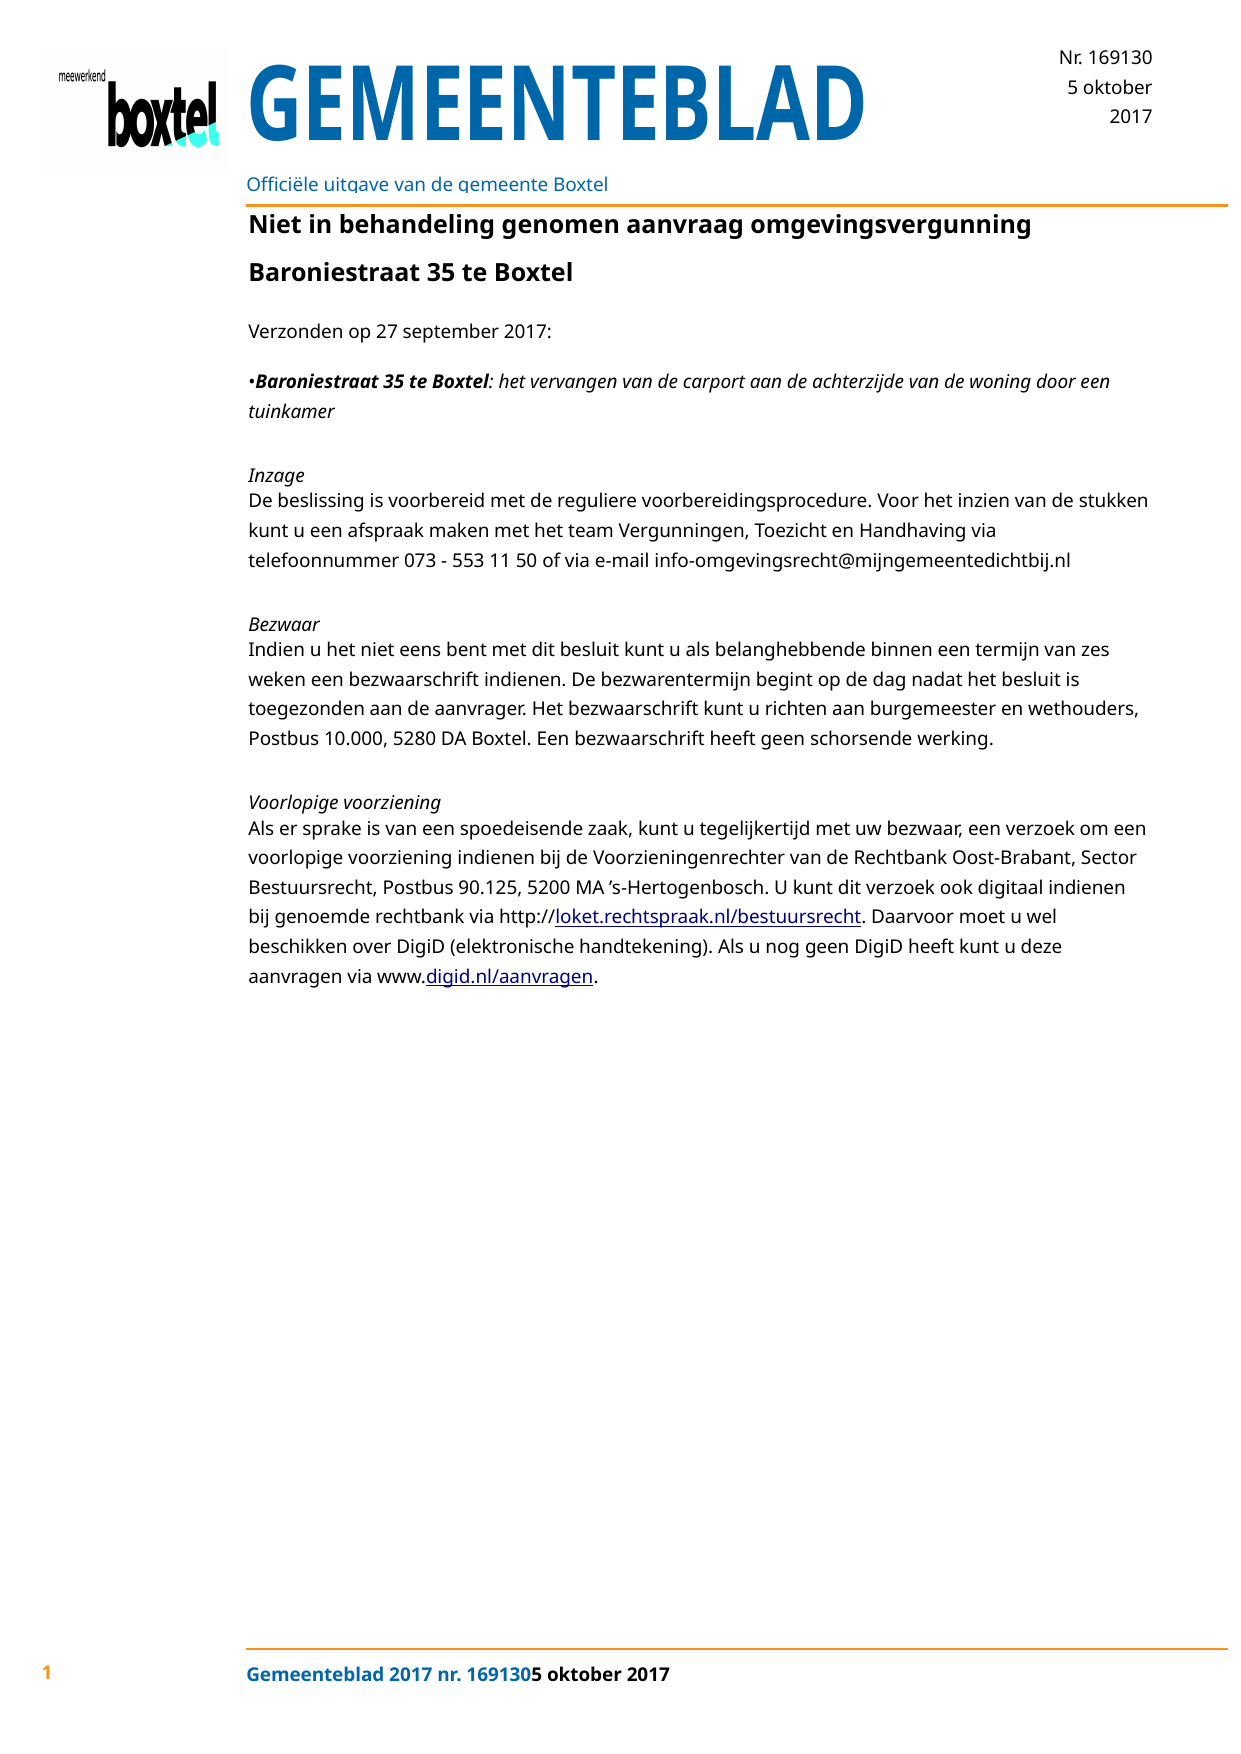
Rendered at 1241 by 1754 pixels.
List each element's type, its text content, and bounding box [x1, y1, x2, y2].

text Indien u het niet eens bent met dit besluit kunt u als belanghebbende binnen een termijn van zes weken een bezwaarschrift indienen. De bezwarentermijn begint op de dag nadat het besluit is toegezonden aan de aanvrager. Het bezwaarschrift kunt u richten aan burgemeester en wethouders, Postbus 10.000, 5280 DA Boxtel. Een bezwaarschrift heeft geen schorsende werking. [248, 636, 1152, 751]
picture [41, 47, 231, 172]
text Inzage [248, 462, 1152, 488]
text Bezwaar [248, 611, 1152, 636]
text •Baroniestraat 35 te Boxtel: het vervangen van de carport aan de achterzijde van de woning door een tuinkamer [248, 368, 1152, 424]
text Als er sprake is van een spoedeisende zaak, kunt u tegelijkertijd met uw bezwaar, een verzoek om een voorlopige voorziening indienen bij de Voorzieningenrechter van de Rechtbank Oost-Brabant, Sector Bestuursrecht, Postbus 90.125, 5200 MA ’s-Hertogenbosch. U kunt dit verzoek ook digitaal indienen bij genoemde rechtbank via http://loket.rechtspraak.nl/bestuursrecht. Daarvoor moet u wel beschikken over DigiD (elektronische handtekening). Als u nog geen DigiD heeft kunt u deze aanvragen via www.digid.nl/aanvragen. [248, 815, 1152, 988]
text Voorlopige voorziening [248, 789, 1152, 815]
text De beslissing is voorbereid met de reguliere voorbereidingsprocedure. Voor het inzien van de stukken kunt u een afspraak maken met het team Vergunningen, Toezicht en Handhaving via telefoonnummer 073 - 553 11 50 of via e-mail info-omgevingsrecht@mijngemeentedichtbij.nl [248, 488, 1152, 572]
text Niet in behandeling genomen aanvraag omgevingsvergunning Baroniestraat 35 te Boxtel [248, 207, 1152, 288]
text Verzonden op 27 september 2017: [248, 318, 1152, 344]
